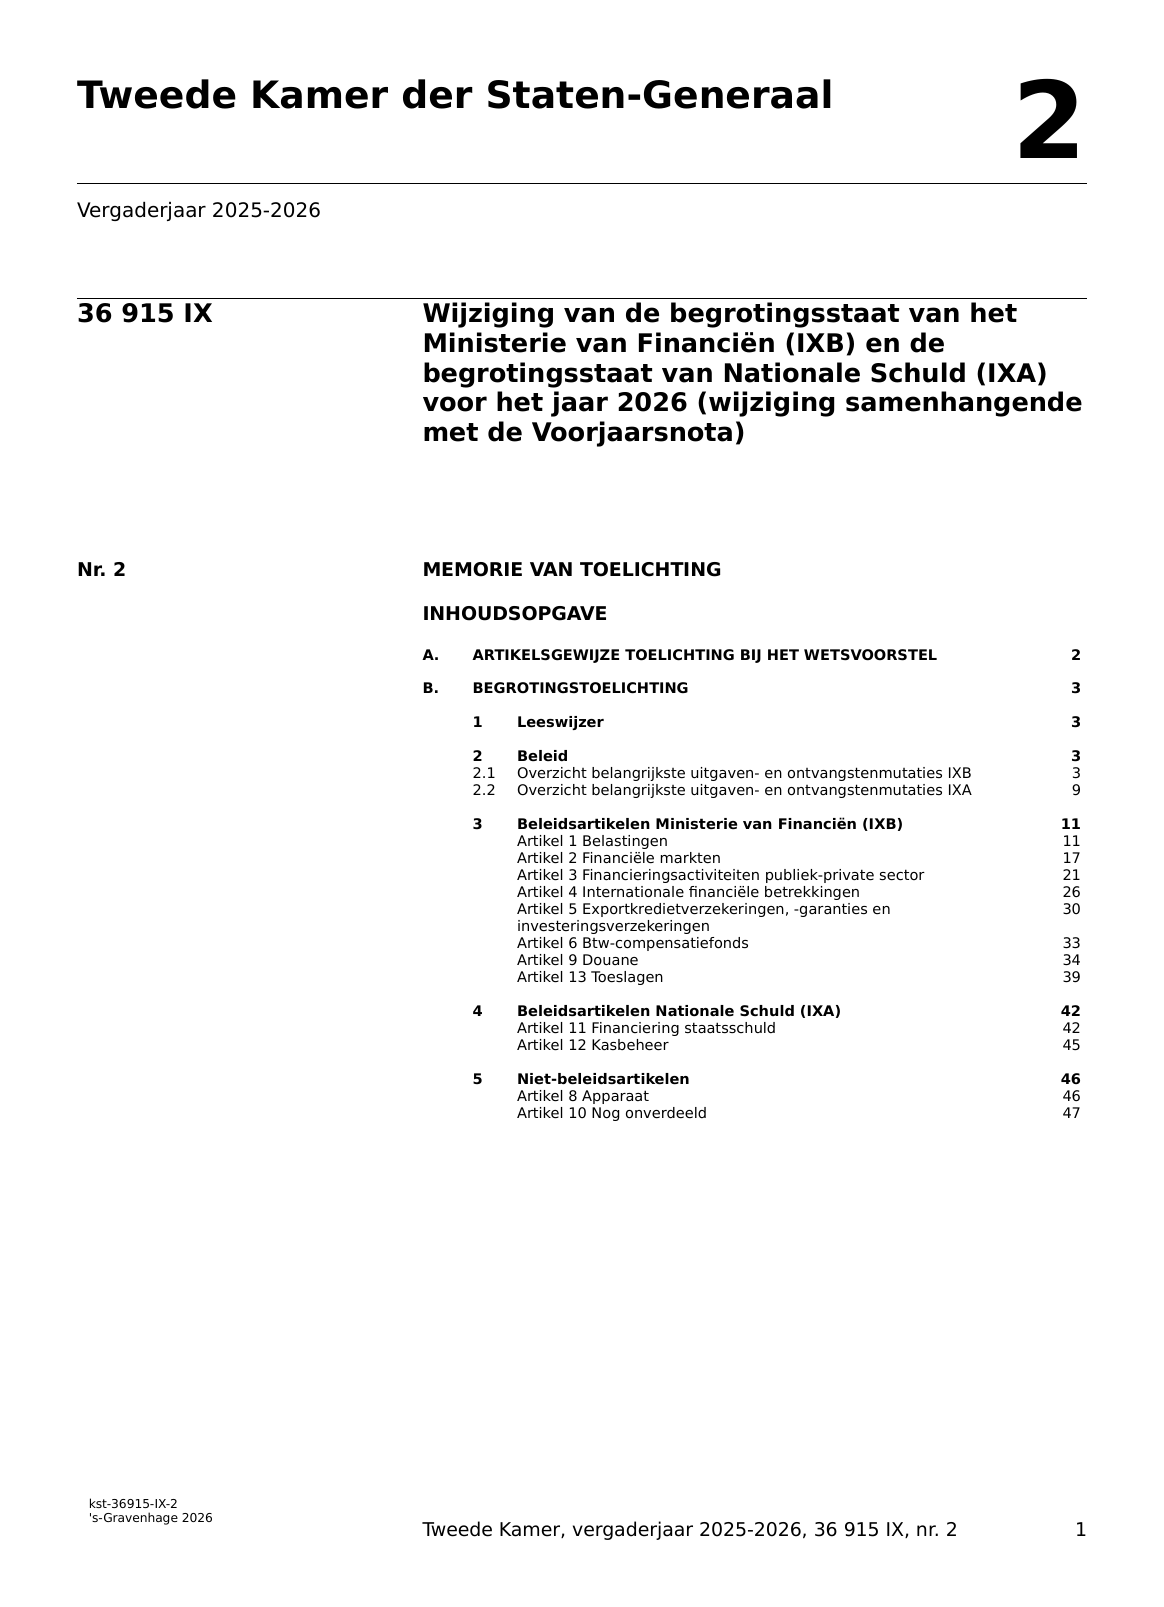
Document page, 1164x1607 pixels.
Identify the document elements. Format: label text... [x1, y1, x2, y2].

table_cell Leeswijzer [511, 714, 1028, 731]
table_cell B. [422, 680, 467, 697]
subtitle INHOUDSOPGAVE [422, 603, 1087, 624]
subtitle Nr. 2 MEMORIE VAN TOELICHTING [77, 558, 1087, 580]
table_cell [467, 884, 511, 901]
table_cell 21 [1028, 867, 1087, 884]
table_cell Artikel 6 Btw-compensatiefonds [511, 935, 1028, 952]
table_cell [467, 935, 511, 952]
table_cell 45 [1028, 1037, 1087, 1054]
table_cell [467, 952, 511, 969]
table_cell [422, 952, 467, 969]
table_cell [467, 1105, 511, 1122]
table_cell 42 [1028, 1020, 1087, 1037]
table_cell Artikel 4 Internationale financiële betrekkingen [511, 884, 1028, 901]
table_cell 33 [1028, 935, 1087, 952]
table_cell [1028, 664, 1087, 680]
table_cell [422, 1054, 467, 1071]
table_cell [422, 765, 467, 782]
table_cell [467, 799, 511, 816]
table_cell [467, 867, 511, 884]
table_header ARTIKELSGEWIJZE TOELICHTING BIJ HET WETSVOORSTEL [467, 646, 1028, 663]
table_cell Beleidsartikelen Nationale Schuld (IXA) [511, 1003, 1028, 1020]
table_cell 46 [1028, 1088, 1087, 1105]
table_cell [422, 1105, 467, 1122]
table_cell 39 [1028, 969, 1087, 986]
table_cell Artikel 1 Belastingen [511, 833, 1028, 850]
table_cell [1028, 698, 1087, 714]
text 's-Gravenhage 2026 [88, 1511, 323, 1525]
table_cell 9 [1028, 782, 1087, 799]
table_cell [467, 731, 511, 748]
table_cell [467, 664, 511, 680]
table_cell Overzicht belangrijkste uitgaven- en ontvangstenmutaties IXB [511, 765, 1028, 782]
table_cell [1028, 1054, 1087, 1071]
table_cell Beleid [511, 748, 1028, 765]
table_cell [422, 850, 467, 867]
table_cell 3 [1028, 765, 1087, 782]
table_cell [422, 833, 467, 850]
table_header 2 [1028, 646, 1087, 663]
table_cell [467, 1037, 511, 1054]
table_cell [422, 748, 467, 765]
table_cell 47 [1028, 1105, 1087, 1122]
table_cell [422, 986, 467, 1003]
table_cell [422, 969, 467, 986]
table_cell 42 [1028, 1003, 1087, 1020]
table_cell Artikel 3 Financieringsactiviteiten publiek-private sector [511, 867, 1028, 884]
table_cell [511, 698, 1028, 714]
table_cell Artikel 12 Kasbeheer [511, 1037, 1028, 1054]
text kst-36915-IX-2 [88, 1497, 323, 1511]
table_cell 34 [1028, 952, 1087, 969]
table_cell 2 [467, 748, 511, 765]
table_cell Artikel 13 Toeslagen [511, 969, 1028, 986]
table_cell 17 [1028, 850, 1087, 867]
table_cell [467, 986, 511, 1003]
table_cell 26 [1028, 884, 1087, 901]
table_cell [467, 969, 511, 986]
table_cell [422, 698, 467, 714]
table_cell 3 [1028, 680, 1087, 697]
table_cell [467, 698, 511, 714]
table_cell Artikel 5 Exportkredietverzekeringen, -garanties en investeringsverzekeringen [511, 901, 1028, 935]
table_cell Overzicht belangrijkste uitgaven- en ontvangstenmutaties IXA [511, 782, 1028, 799]
table_header A. [422, 646, 467, 663]
table_cell [422, 1071, 467, 1088]
table_cell [422, 867, 467, 884]
table_cell 4 [467, 1003, 511, 1020]
table_cell [422, 1003, 467, 1020]
table_cell [467, 833, 511, 850]
table_cell Beleidsartikelen Ministerie van Financiën (IXB) [511, 816, 1028, 833]
table_cell [422, 935, 467, 952]
table_cell Artikel 2 Financiële markten [511, 850, 1028, 867]
table_cell [422, 1088, 467, 1105]
subtitle 36 915 IX Wijziging van de begrotingsstaat van het Ministerie van Financiën (IXB) en de begrotingsstaat van Nationale Schuld (IXA) voor het jaar 2026 (wijziging samenhangende met de Voorjaarsnota) [77, 299, 1087, 447]
table_cell [1028, 986, 1087, 1003]
table_cell [422, 799, 467, 816]
table_cell 30 [1028, 901, 1087, 935]
table_cell 3 [1028, 748, 1087, 765]
table_cell [511, 986, 1028, 1003]
table_cell 2.2 [467, 782, 511, 799]
table_cell 2.1 [467, 765, 511, 782]
table_cell [1028, 731, 1087, 748]
table_cell 5 [467, 1071, 511, 1088]
table_cell [467, 1088, 511, 1105]
table_cell [467, 850, 511, 867]
table_cell Artikel 11 Financiering staatsschuld [511, 1020, 1028, 1037]
table_cell 46 [1028, 1071, 1087, 1088]
table_cell [422, 816, 467, 833]
table_cell 11 [1028, 816, 1087, 833]
table_cell [511, 799, 1028, 816]
table_cell 3 [467, 816, 511, 833]
table_cell [422, 1020, 467, 1037]
table_cell [422, 1037, 467, 1054]
table_cell Artikel 10 Nog onverdeeld [511, 1105, 1028, 1122]
table_cell Artikel 8 Apparaat [511, 1088, 1028, 1105]
table_cell [422, 901, 467, 935]
table_cell [511, 1054, 1028, 1071]
table_cell [422, 731, 467, 748]
table_cell 1 [467, 714, 511, 731]
table_cell BEGROTINGSTOELICHTING [467, 680, 1028, 697]
table_cell Niet-beleidsartikelen [511, 1071, 1028, 1088]
table_cell [422, 782, 467, 799]
table_cell [467, 901, 511, 935]
table_cell [511, 731, 1028, 748]
table_header 2 [886, 59, 1087, 183]
table_header Tweede Kamer der Staten-Generaal [77, 59, 886, 183]
table_cell Artikel 9 Douane [511, 952, 1028, 969]
table_cell [422, 664, 467, 680]
table_cell [422, 884, 467, 901]
table_cell 3 [1028, 714, 1087, 731]
table_cell 11 [1028, 833, 1087, 850]
table_cell Vergaderjaar 2025-2026 [77, 184, 1087, 298]
table_cell [467, 1020, 511, 1037]
table_cell [1028, 799, 1087, 816]
table_cell [467, 1054, 511, 1071]
table_cell [422, 714, 467, 731]
table_cell [511, 664, 1028, 680]
